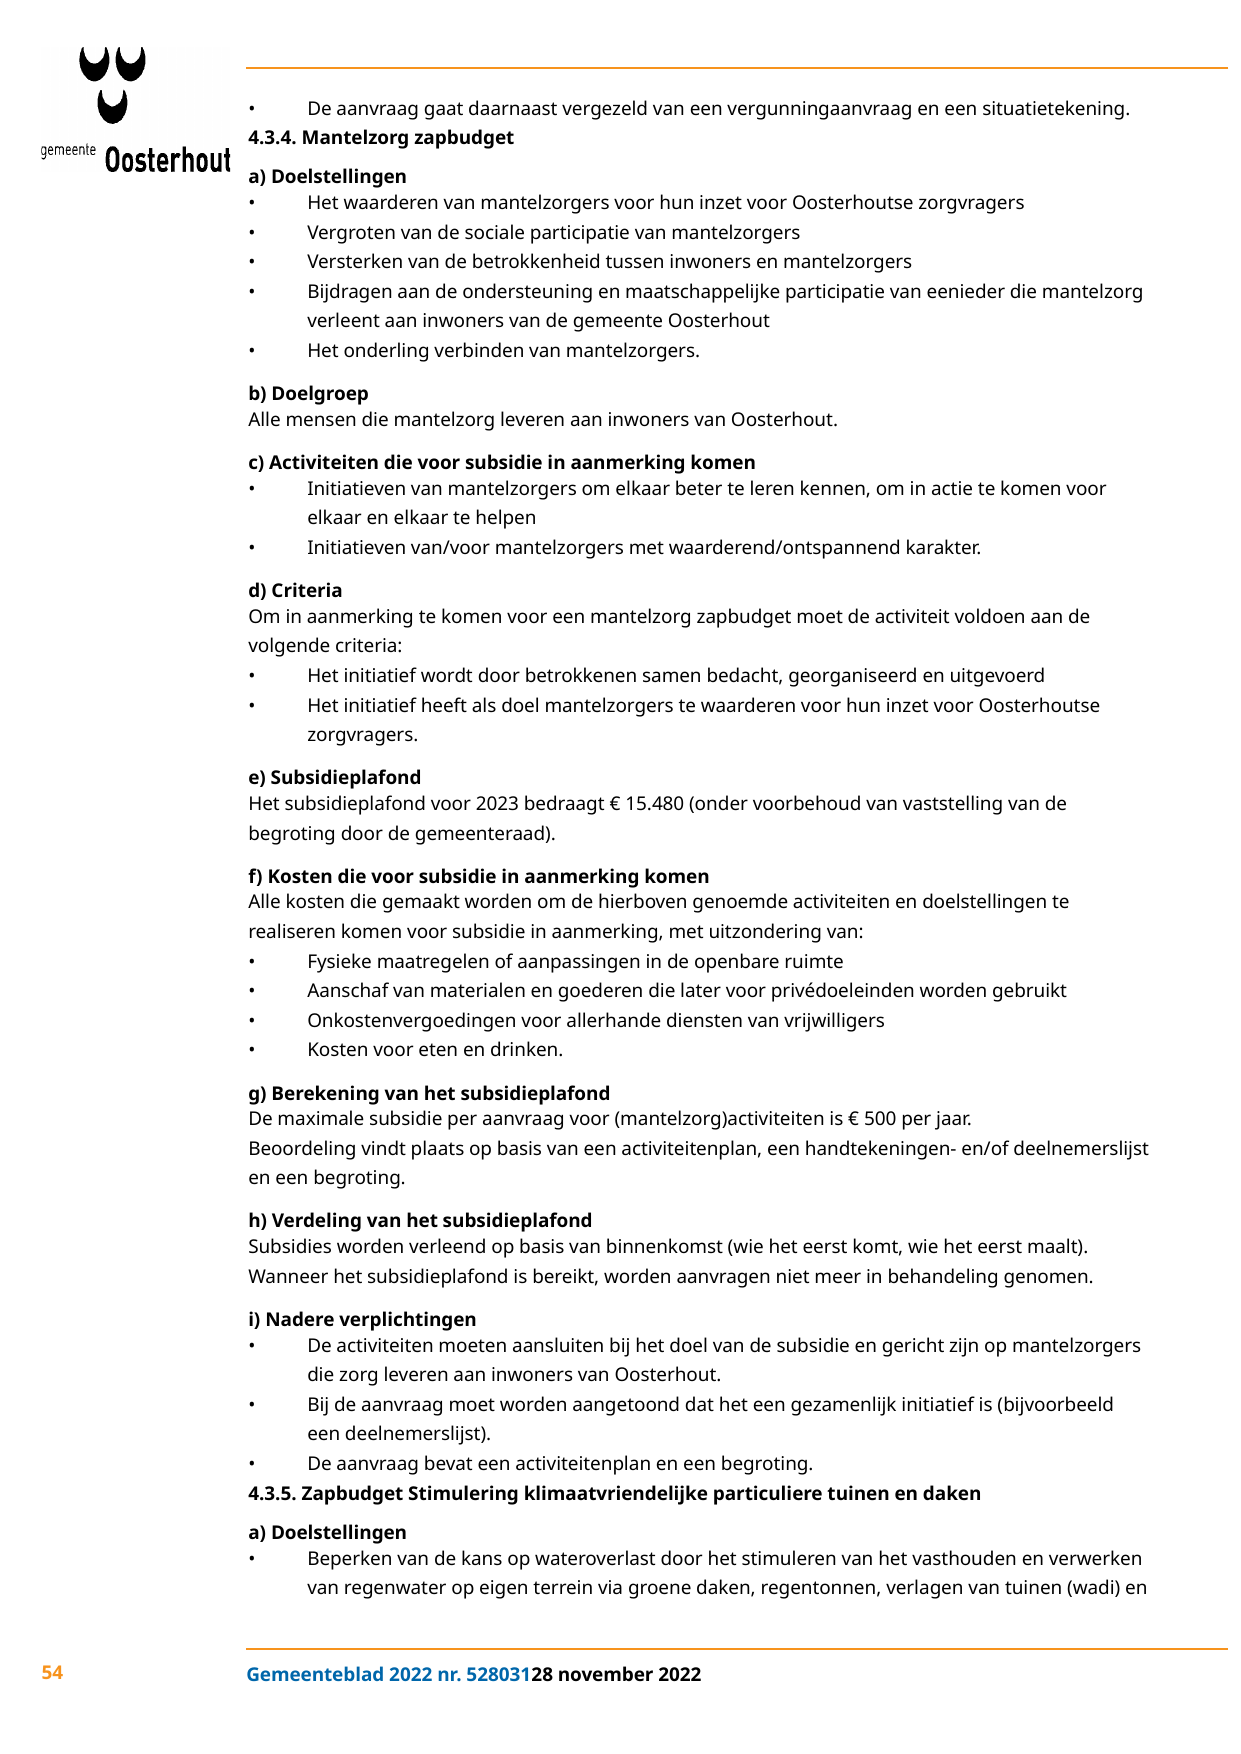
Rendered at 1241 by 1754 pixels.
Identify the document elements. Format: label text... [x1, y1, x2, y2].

text Alle mensen die mantelzorg leveren aan inwoners van Oosterhout. [248, 406, 1152, 432]
list Versterken van de betrokkenheid tussen inwoners en mantelzorgers [248, 248, 1152, 274]
list Kosten voor eten en drinken. [248, 1037, 1152, 1062]
list Bijdragen aan de ondersteuning en maatschappelijke participatie van eenieder die mantelzorg verleent aan inwoners van de gemeente Oosterhout [248, 278, 1152, 333]
text 4.3.5. Zapbudget Stimulering klimaatvriendelijke particuliere tuinen en daken [248, 1480, 1152, 1506]
text d) Criteria [248, 577, 1152, 603]
text Subsidies worden verleend op basis van binnenkomst (wie het eerst komt, wie het eerst maalt). Wanneer het subsidieplafond is bereikt, worden aanvragen niet meer in behandeling genomen. [248, 1233, 1152, 1289]
list De aanvraag gaat daarnaast vergezeld van een vergunningaanvraag en een situatietekening. [248, 95, 1152, 121]
text c) Activiteiten die voor subsidie in aanmerking komen [248, 449, 1152, 475]
list Initiatieven van mantelzorgers om elkaar beter te leren kennen, om in actie te komen voor elkaar en elkaar te helpen [248, 475, 1152, 530]
text f) Kosten die voor subsidie in aanmerking komen [248, 863, 1152, 889]
list Bij de aanvraag moet worden aangetoond dat het een gezamenlijk initiatief is (bijvoorbeeld een deelnemerslijst). [248, 1391, 1152, 1446]
list Onkostenvergoedingen voor allerhande diensten van vrijwilligers [248, 1007, 1152, 1033]
list Fysieke maatregelen of aanpassingen in de openbare ruimte [248, 948, 1152, 973]
text 4.3.4. Mantelzorg zapbudget [248, 124, 1152, 150]
list Vergroten van de sociale participatie van mantelzorgers [248, 219, 1152, 245]
text h) Verdeling van het subsidieplafond [248, 1208, 1152, 1233]
text Om in aanmerking te komen voor een mantelzorg zapbudget moet de activiteit voldoen aan de volgende criteria: [248, 603, 1152, 658]
text Beoordeling vindt plaats op basis van een activiteitenplan, een handtekeningen- en/of deelnemerslijst en een begroting. [248, 1135, 1152, 1190]
list De aanvraag bevat een activiteitenplan en een begroting. [248, 1450, 1152, 1476]
list Aanschaf van materialen en goederen die later voor privédoeleinden worden gebruikt [248, 977, 1152, 1003]
list Beperken van de kans op wateroverlast door het stimuleren van het vasthouden en verwerken van regenwater op eigen terrein via groene daken, regentonnen, verlagen van tuinen (wadi) en [248, 1545, 1152, 1600]
picture [41, 47, 231, 172]
text Alle kosten die gemaakt worden om de hierboven genoemde activiteiten en doelstellingen te realiseren komen voor subsidie in aanmerking, met uitzondering van: [248, 889, 1152, 944]
list Het waarderen van mantelzorgers voor hun inzet voor Oosterhoutse zorgvragers [248, 189, 1152, 215]
text i) Nadere verplichtingen [248, 1306, 1152, 1332]
text De maximale subsidie per aanvraag voor (mantelzorg)activiteiten is € 500 per jaar. [248, 1105, 1152, 1131]
text a) Doelstellingen [248, 164, 1152, 189]
text a) Doelstellingen [248, 1519, 1152, 1545]
text e) Subsidieplafond [248, 764, 1152, 790]
list Het onderling verbinden van mantelzorgers. [248, 337, 1152, 363]
text g) Berekening van het subsidieplafond [248, 1080, 1152, 1105]
text Het subsidieplafond voor 2023 bedraagt € 15.480 (onder voorbehoud van vaststelling van de begroting door de gemeenteraad). [248, 790, 1152, 846]
list De activiteiten moeten aansluiten bij het doel van de subsidie en gericht zijn op mantelzorgers die zorg leveren aan inwoners van Oosterhout. [248, 1332, 1152, 1387]
list Het initiatief heeft als doel mantelzorgers te waarderen voor hun inzet voor Oosterhoutse zorgvragers. [248, 692, 1152, 747]
text b) Doelgroep [248, 380, 1152, 406]
list Het initiatief wordt door betrokkenen samen bedacht, georganiseerd en uitgevoerd [248, 662, 1152, 688]
list Initiatieven van/voor mantelzorgers met waarderend/ontspannend karakter. [248, 534, 1152, 560]
